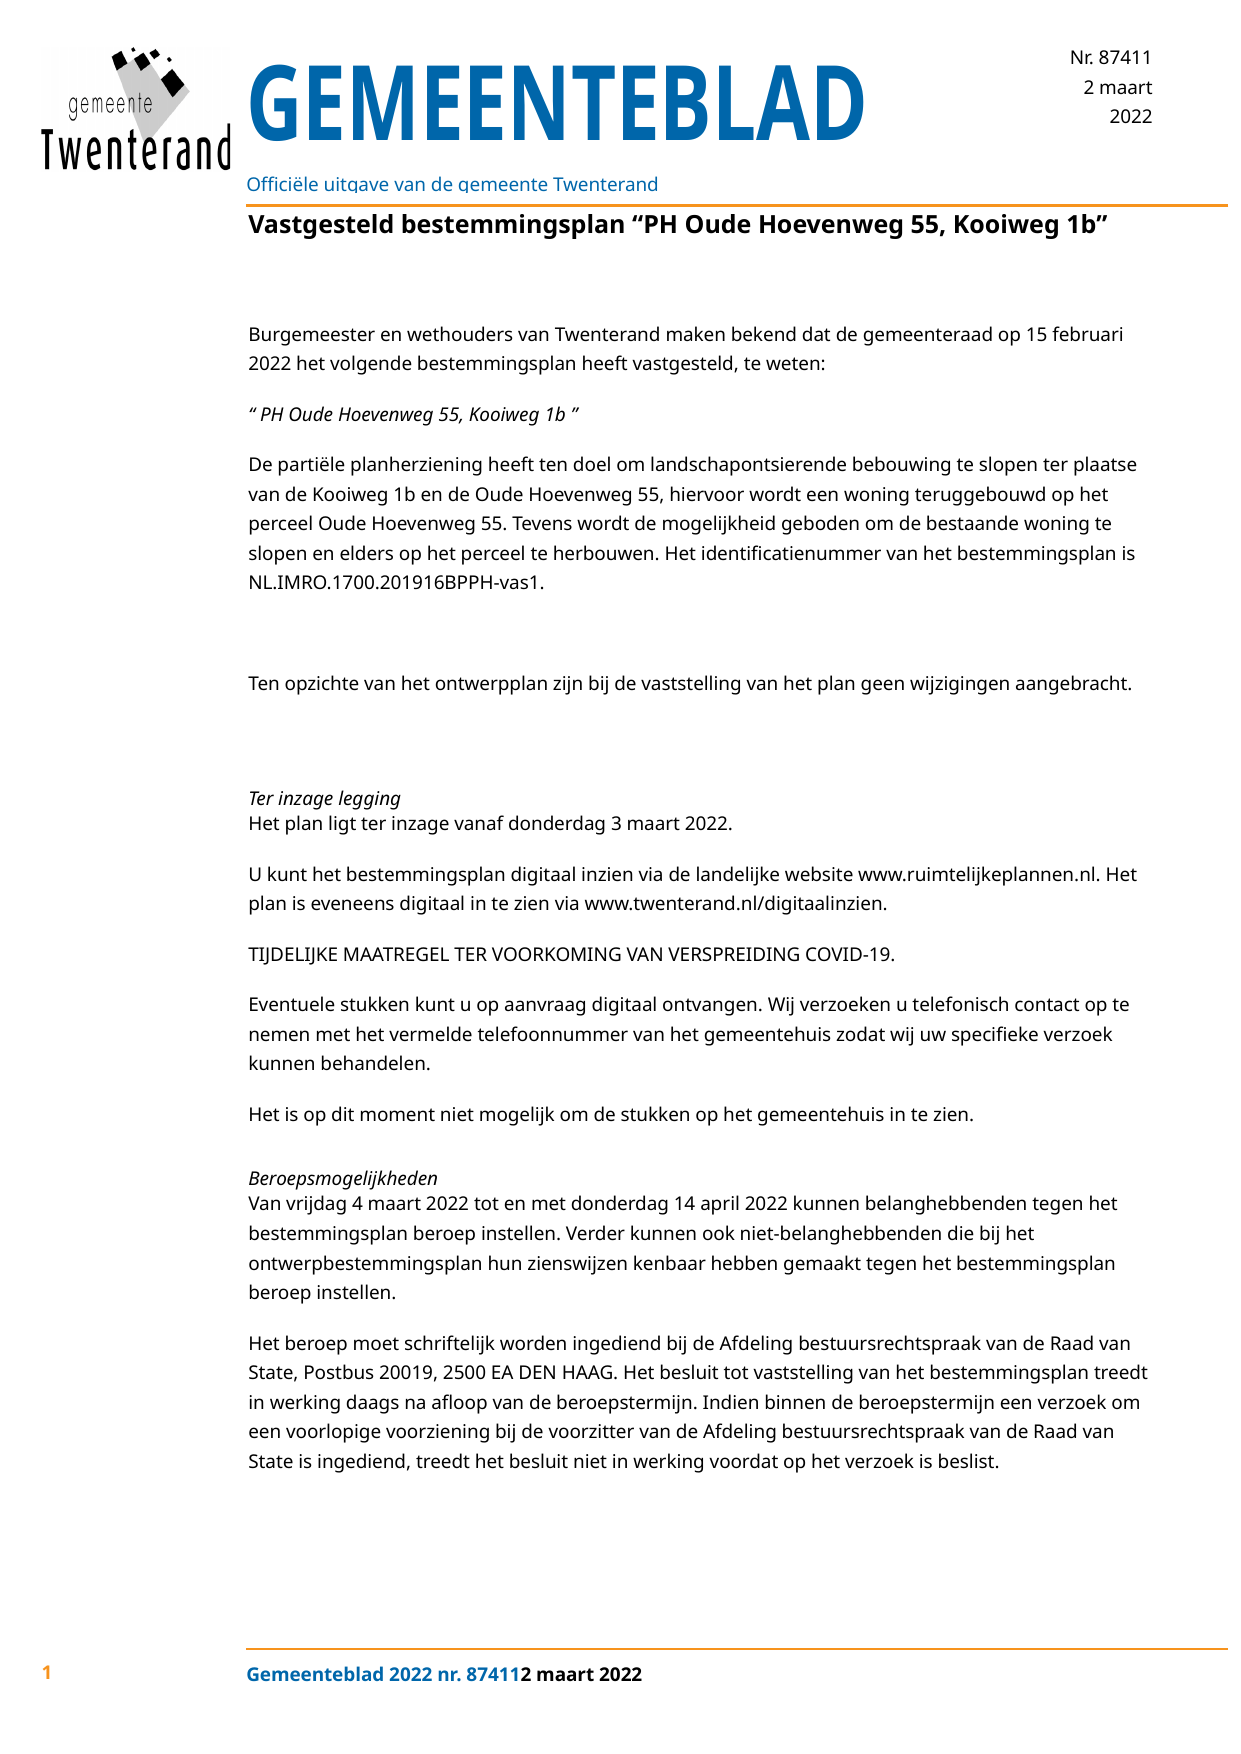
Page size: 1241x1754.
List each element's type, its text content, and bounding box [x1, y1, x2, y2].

text Eventuele stukken kunt u op aanvraag digitaal ontvangen. Wij verzoeken u telefonisch contact op te nemen met het vermelde telefoonnummer van het gemeentehuis zodat wij uw specifieke verzoek kunnen behandelen. [248, 991, 1152, 1076]
text “ PH Oude Hoevenweg 55, Kooiweg 1b ” [248, 401, 1152, 426]
text U kunt het bestemmingsplan digitaal inzien via de landelijke website www.ruimtelijkeplannen.nl. Het plan is eveneens digitaal in te zien via www.twenterand.nl/digitaalinzien. [248, 861, 1152, 916]
text Het is op dit moment niet mogelijk om de stukken op het gemeentehuis in te zien. [248, 1101, 1152, 1127]
text Het plan ligt ter inzage vanaf donderdag 3 maart 2022. [248, 810, 1152, 836]
text De partiële planherziening heeft ten doel om landschapontsierende bebouwing te slopen ter plaatse van de Kooiweg 1b en de Oude Hoevenweg 55, hiervoor wordt een woning teruggebouwd op het perceel Oude Hoevenweg 55. Tevens wordt de mogelijkheid geboden om de bestaande woning te slopen en elders op het perceel te herbouwen. Het identificatienummer van het bestemmingsplan is NL.IMRO.1700.201916BPPH-vas1. [248, 451, 1152, 595]
text TIJDELIJKE MAATREGEL TER VOORKOMING VAN VERSPREIDING COVID-19. [248, 941, 1152, 967]
text Ter inzage legging [248, 785, 1152, 810]
picture [41, 47, 231, 172]
text Burgemeester en wethouders van Twenterand maken bekend dat de gemeenteraad op 15 februari 2022 het volgende bestemmingsplan heeft vastgesteld, te weten: [248, 321, 1152, 376]
text Vastgesteld bestemmingsplan “PH Oude Hoevenweg 55, Kooiweg 1b” [248, 207, 1152, 241]
text Ten opzichte van het ontwerpplan zijn bij de vaststelling van het plan geen wijzigingen aangebracht. [248, 670, 1152, 696]
text Beroepsmogelijkheden [248, 1165, 1152, 1191]
text Van vrijdag 4 maart 2022 tot en met donderdag 14 april 2022 kunnen belanghebbenden tegen het bestemmingsplan beroep instellen. Verder kunnen ook niet-belanghebbenden die bij het ontwerpbestemmingsplan hun zienswijzen kenbaar hebben gemaakt tegen het bestemmingsplan beroep instellen. [248, 1191, 1152, 1305]
text Het beroep moet schriftelijk worden ingediend bij de Afdeling bestuursrechtspraak van de Raad van State, Postbus 20019, 2500 EA DEN HAAG. Het besluit tot vaststelling van het bestemmingsplan treedt in werking daags na afloop van de beroepstermijn. Indien binnen de beroepstermijn een verzoek om een voorlopige voorziening bij de voorzitter van de Afdeling bestuursrechtspraak van de Raad van State is ingediend, treedt het besluit niet in werking voordat op het verzoek is beslist. [248, 1330, 1152, 1474]
